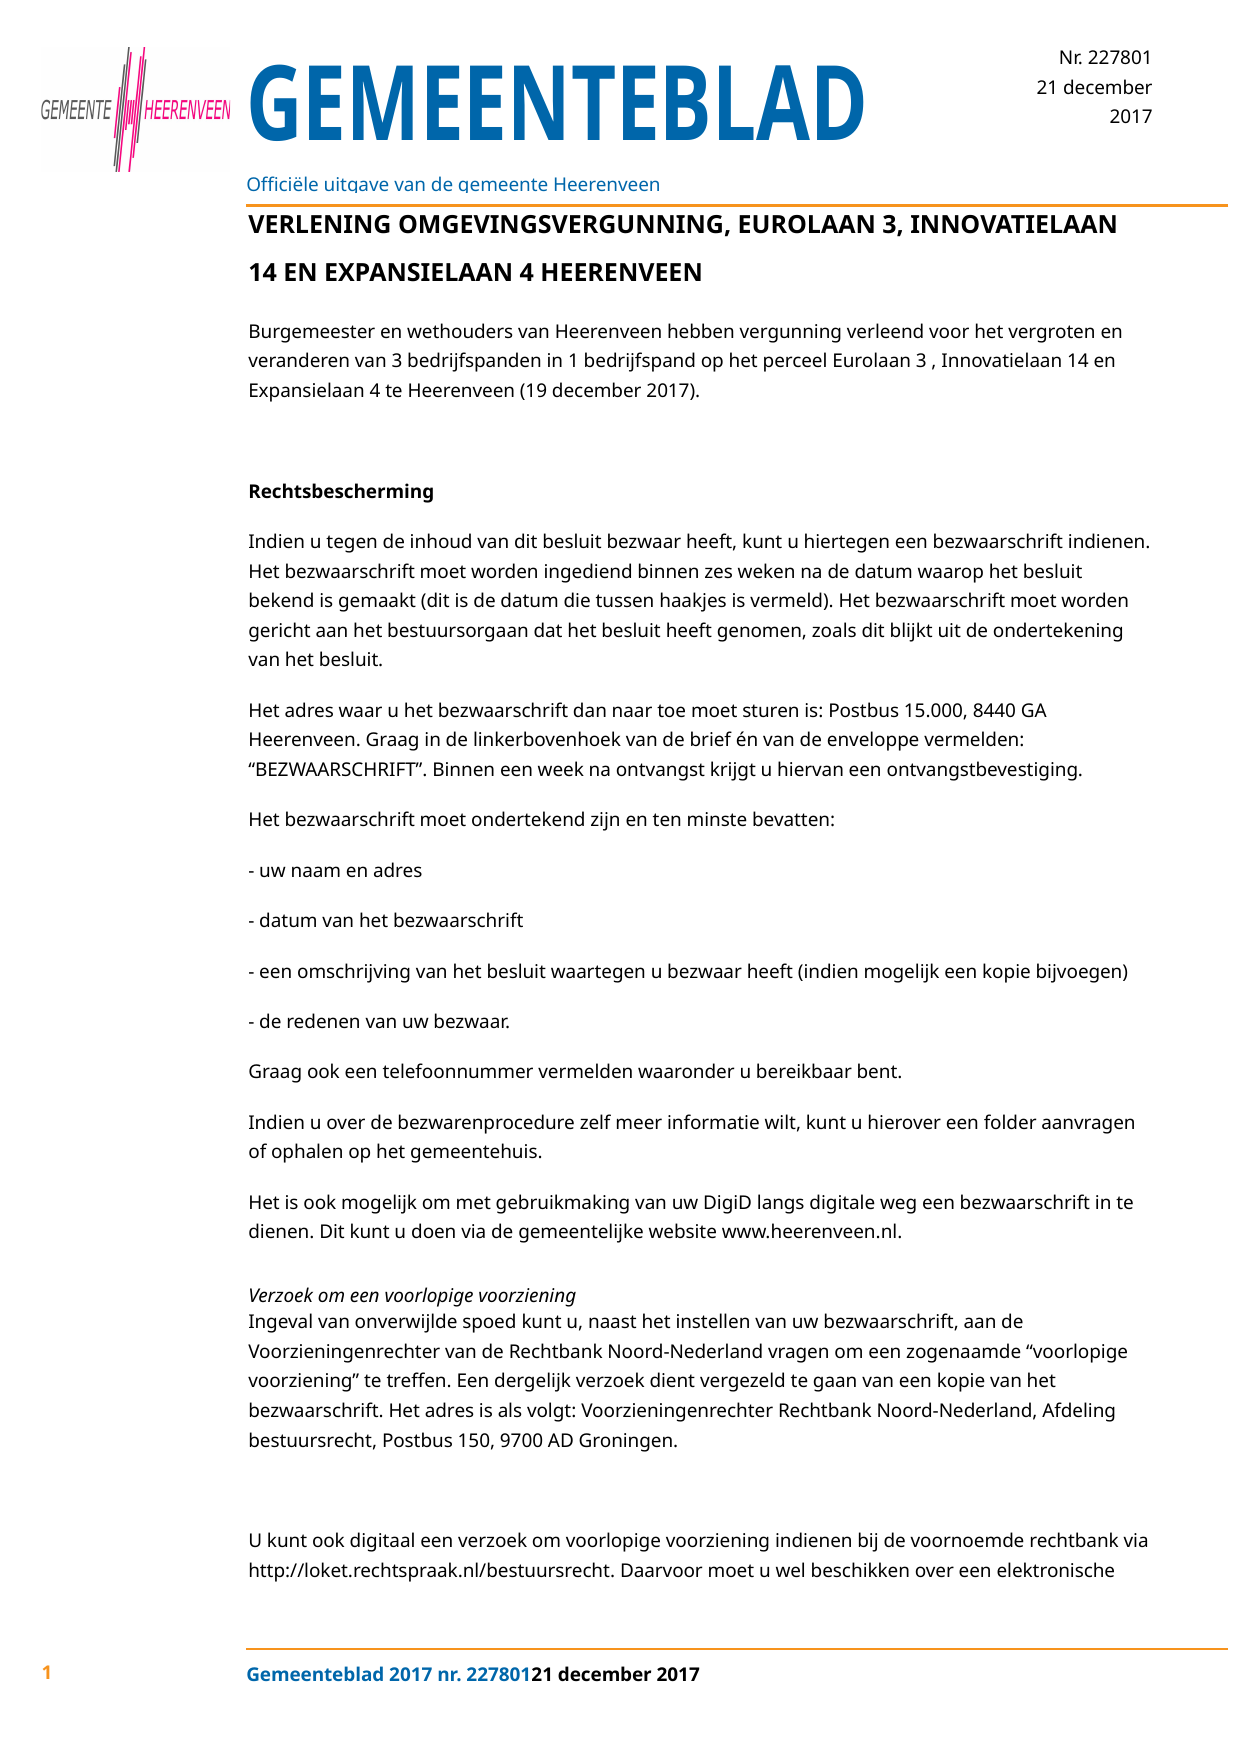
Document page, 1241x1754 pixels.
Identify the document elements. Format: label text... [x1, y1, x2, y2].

text Het adres waar u het bezwaarschrift dan naar toe moet sturen is: Postbus 15.000, 8440 GA Heerenveen. Graag in de linkerbovenhoek van de brief én van de enveloppe vermelden: “BEZWAARSCHRIFT”. Binnen een week na ontvangst krijgt u hiervan een ontvangstbevestiging. [248, 697, 1152, 782]
text - een omschrijving van het besluit waartegen u bezwaar heeft (indien mogelijk een kopie bijvoegen) [248, 958, 1152, 984]
text Ingeval van onverwijlde spoed kunt u, naast het instellen van uw bezwaarschrift, aan de Voorzieningenrechter van de Rechtbank Noord-Nederland vragen om een zogenaamde “voorlopige voorziening” te treffen. Een dergelijk verzoek dient vergezeld te gaan van een kopie van het bezwaarschrift. Het adres is als volgt: Voorzieningenrechter Rechtbank Noord-Nederland, Afdeling bestuursrecht, Postbus 150, 9700 AD Groningen. [248, 1308, 1152, 1452]
text U kunt ook digitaal een verzoek om voorlopige voorziening indienen bij de voornoemde rechtbank via http://loket.rechtspraak.nl/bestuursrecht. Daarvoor moet u wel beschikken over een elektronische [248, 1528, 1152, 1583]
text VERLENING OMGEVINGSVERGUNNING, EUROLAAN 3, INNOVATIELAAN 14 EN EXPANSIELAAN 4 HEERENVEEN [248, 207, 1152, 288]
picture [41, 47, 231, 172]
text - datum van het bezwaarschrift [248, 907, 1152, 933]
text Indien u tegen de inhoud van dit besluit bezwaar heeft, kunt u hiertegen een bezwaarschrift indienen. Het bezwaarschrift moet worden ingediend binnen zes weken na de datum waarop het besluit bekend is gemaakt (dit is de datum die tussen haakjes is vermeld). Het bezwaarschrift moet worden gericht aan het bestuursorgaan dat het besluit heeft genomen, zoals dit blijkt uit de ondertekening van het besluit. [248, 528, 1152, 672]
text Het bezwaarschrift moet ondertekend zijn en ten minste bevatten: [248, 807, 1152, 832]
text - de redenen van uw bezwaar. [248, 1008, 1152, 1034]
text Rechtsbescherming [248, 478, 1152, 504]
text - uw naam en adres [248, 857, 1152, 883]
text Verzoek om een voorlopige voorziening [248, 1283, 1152, 1308]
text Burgemeester en wethouders van Heerenveen hebben vergunning verleend voor het vergroten en veranderen van 3 bedrijfspanden in 1 bedrijfspand op het perceel Eurolaan 3 , Innovatielaan 14 en Expansielaan 4 te Heerenveen (19 december 2017). [248, 318, 1152, 403]
text Indien u over de bezwarenprocedure zelf meer informatie wilt, kunt u hierover een folder aanvragen of ophalen op het gemeentehuis. [248, 1109, 1152, 1164]
text Graag ook een telefoonnummer vermelden waaronder u bereikbaar bent. [248, 1059, 1152, 1084]
text Het is ook mogelijk om met gebruikmaking van uw DigiD langs digitale weg een bezwaarschrift in te dienen. Dit kunt u doen via de gemeentelijke website www.heerenveen.nl. [248, 1189, 1152, 1244]
